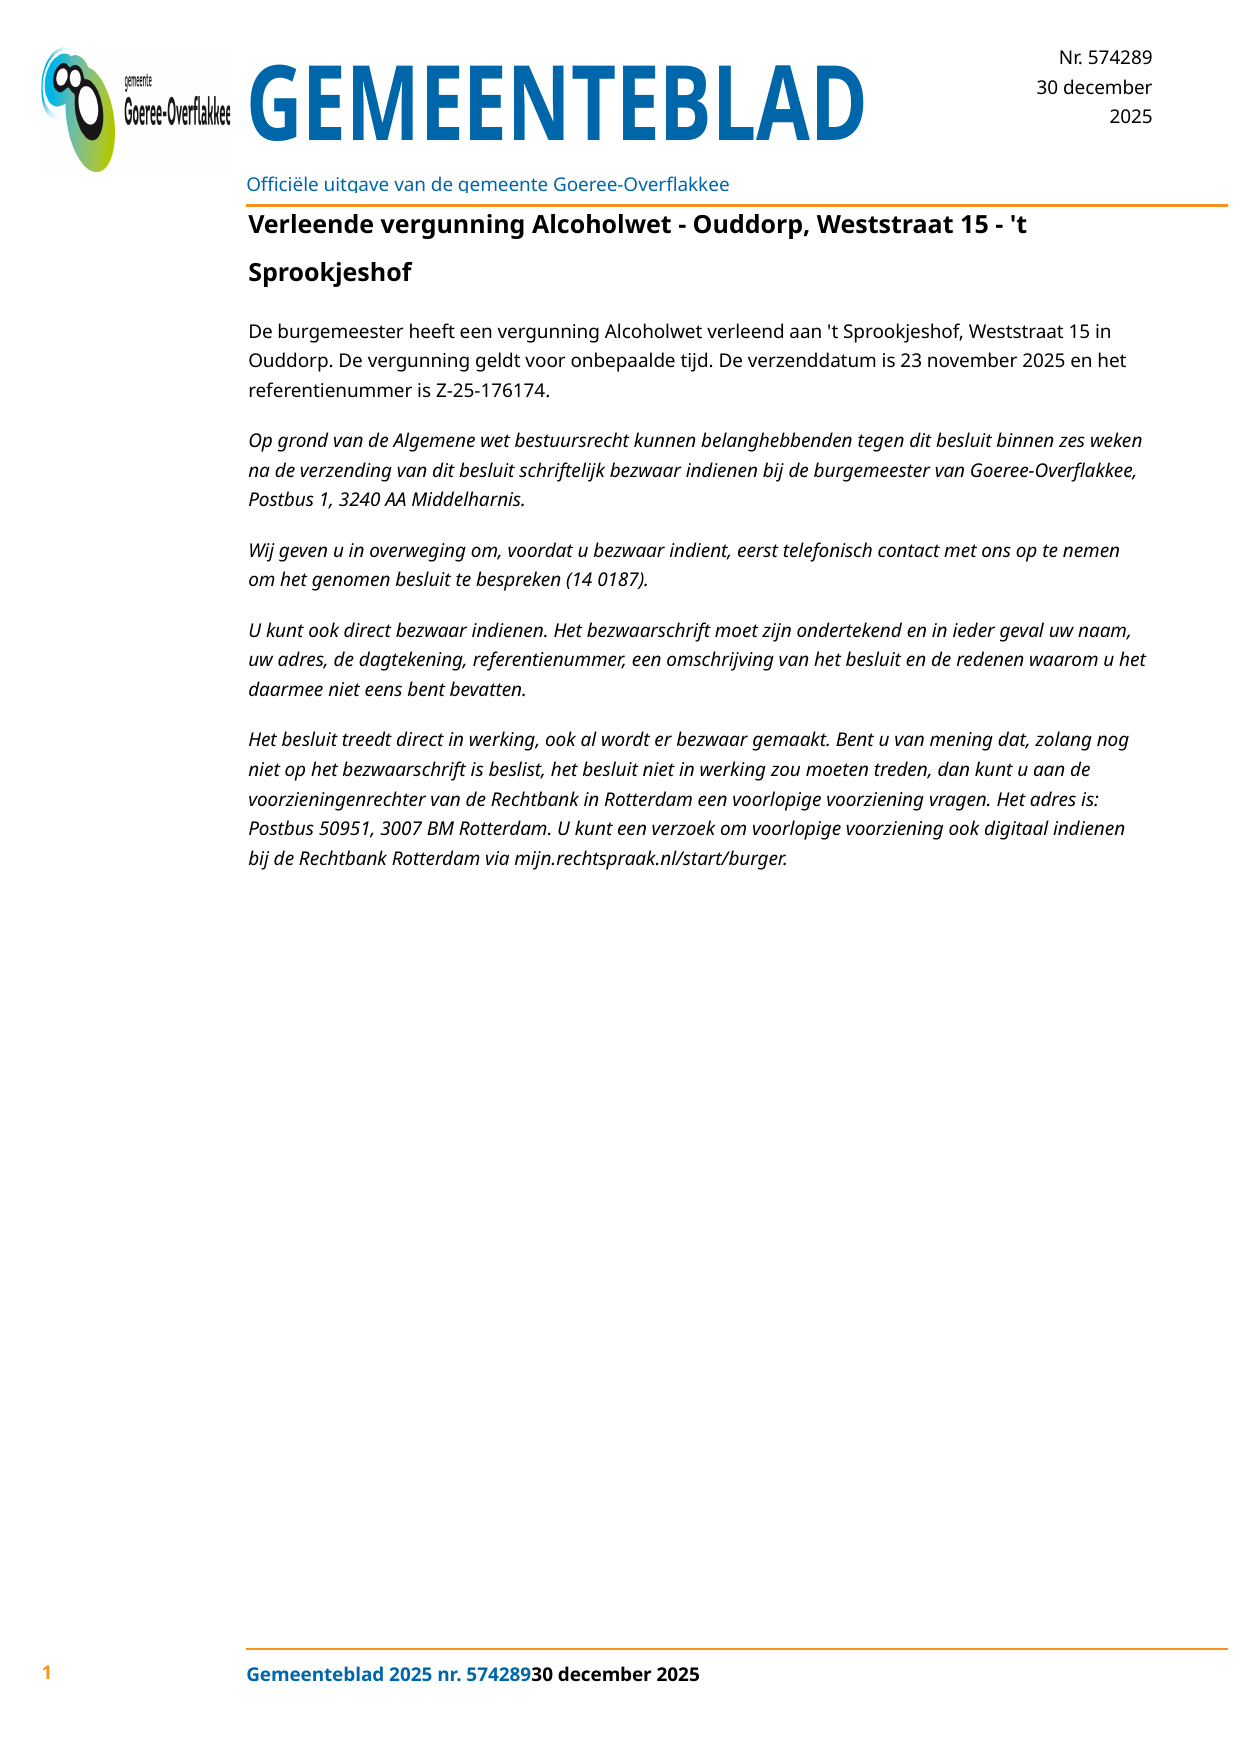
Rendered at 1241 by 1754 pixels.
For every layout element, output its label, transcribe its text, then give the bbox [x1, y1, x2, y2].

picture [41, 47, 231, 172]
text U kunt ook direct bezwaar indienen. Het bezwaarschrift moet zijn ondertekend en in ieder geval uw naam, uw adres, de dagtekening, referentienummer, een omschrijving van het besluit en de redenen waarom u het daarmee niet eens bent bevatten. [248, 617, 1152, 702]
text Verleende vergunning Alcoholwet - Ouddorp, Weststraat 15 - 't Sprookjeshof [248, 207, 1152, 288]
text Wij geven u in overweging om, voordat u bezwaar indient, eerst telefonisch contact met ons op te nemen om het genomen besluit te bespreken (14 0187). [248, 537, 1152, 592]
text De burgemeester heeft een vergunning Alcoholwet verleend aan 't Sprookjeshof, Weststraat 15 in Ouddorp. De vergunning geldt voor onbepaalde tijd. De verzenddatum is 23 november 2025 en het referentienummer is Z-25-176174. [248, 318, 1152, 403]
text Het besluit treedt direct in werking, ook al wordt er bezwaar gemaakt. Bent u van mening dat, zolang nog niet op het bezwaarschrift is beslist, het besluit niet in werking zou moeten treden, dan kunt u aan de voorzieningenrechter van de Rechtbank in Rotterdam een voorlopige voorziening vragen. Het adres is: Postbus 50951, 3007 BM Rotterdam. U kunt een verzoek om voorlopige voorziening ook digitaal indienen bij de Rechtbank Rotterdam via mijn.rechtspraak.nl/start/burger. [248, 727, 1152, 871]
text Op grond van de Algemene wet bestuursrecht kunnen belanghebbenden tegen dit besluit binnen zes weken na de verzending van dit besluit schriftelijk bezwaar indienen bij de burgemeester van Goeree-Overflakkee, Postbus 1, 3240 AA Middelharnis. [248, 427, 1152, 512]
